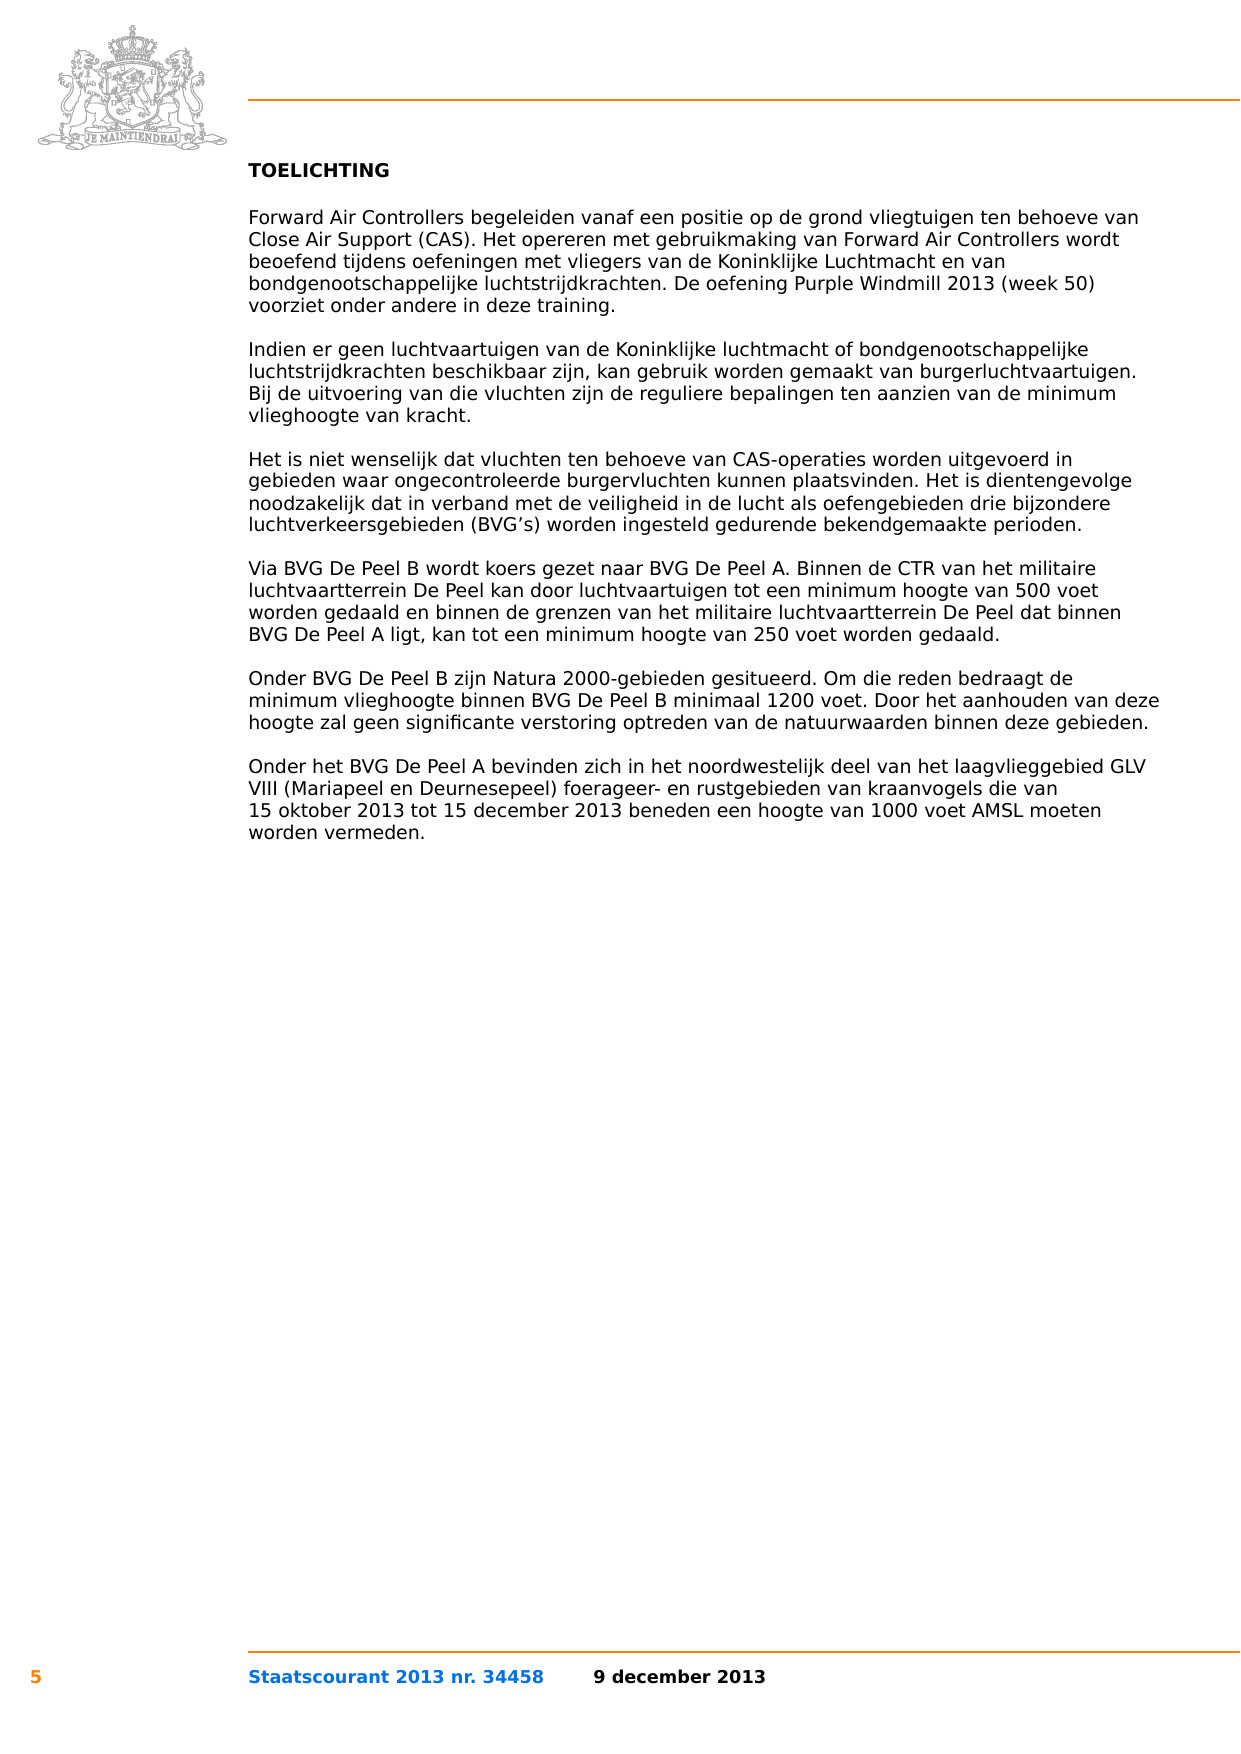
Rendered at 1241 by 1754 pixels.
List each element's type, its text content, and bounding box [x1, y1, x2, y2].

text Forward Air Controllers begeleiden vanaf een positie op de grond vliegtuigen ten behoeve van Close Air Support (CAS). Het opereren met gebruikmaking van Forward Air Controllers wordt beoefend tijdens oefeningen met vliegers van de Koninklijke Luchtmacht en van bondgenootschappelijke luchtstrijdkrachten. De oefening Purple Windmill 2013 (week 50) voorziet onder andere in deze training. [248, 207, 1163, 317]
picture [38, 25, 227, 150]
text Onder BVG De Peel B zijn Natura 2000-gebieden gesitueerd. Om die reden bedraagt de minimum vlieghoogte binnen BVG De Peel B minimaal 1200 voet. Door het aanhouden van deze hoogte zal geen significante verstoring optreden van de natuurwaarden binnen deze gebieden. [248, 668, 1163, 734]
text Onder het BVG De Peel A bevinden zich in het noordwestelijk deel van het laagvlieggebied GLV VIII (Mariapeel en Deurnesepeel) foerageer- en rustgebieden van kraanvogels die van 15 oktober 2013 tot 15 december 2013 beneden een hoogte van 1000 voet AMSL moeten worden vermeden. [248, 756, 1163, 844]
text Via BVG De Peel B wordt koers gezet naar BVG De Peel A. Binnen de CTR van het militaire luchtvaartterrein De Peel kan door luchtvaartuigen tot een minimum hoogte van 500 voet worden gedaald en binnen de grenzen van het militaire luchtvaartterrein De Peel dat binnen BVG De Peel A ligt, kan tot een minimum hoogte van 250 voet worden gedaald. [248, 558, 1163, 646]
subtitle TOELICHTING [248, 160, 1163, 182]
text Het is niet wenselijk dat vluchten ten behoeve van CAS-operaties worden uitgevoerd in gebieden waar ongecontroleerde burgervluchten kunnen plaatsvinden. Het is dientengevolge noodzakelijk dat in verband met de veiligheid in de lucht als oefengebieden drie bijzondere luchtverkeersgebieden (BVG’s) worden ingesteld gedurende bekendgemaakte perioden. [248, 448, 1163, 536]
text Indien er geen luchtvaartuigen van de Koninklijke luchtmacht of bondgenootschappelijke luchtstrijdkrachten beschikbaar zijn, kan gebruik worden gemaakt van burgerluchtvaartuigen. Bij de uitvoering van die vluchten zijn de reguliere bepalingen ten aanzien van de minimum vlieghoogte van kracht. [248, 339, 1163, 427]
